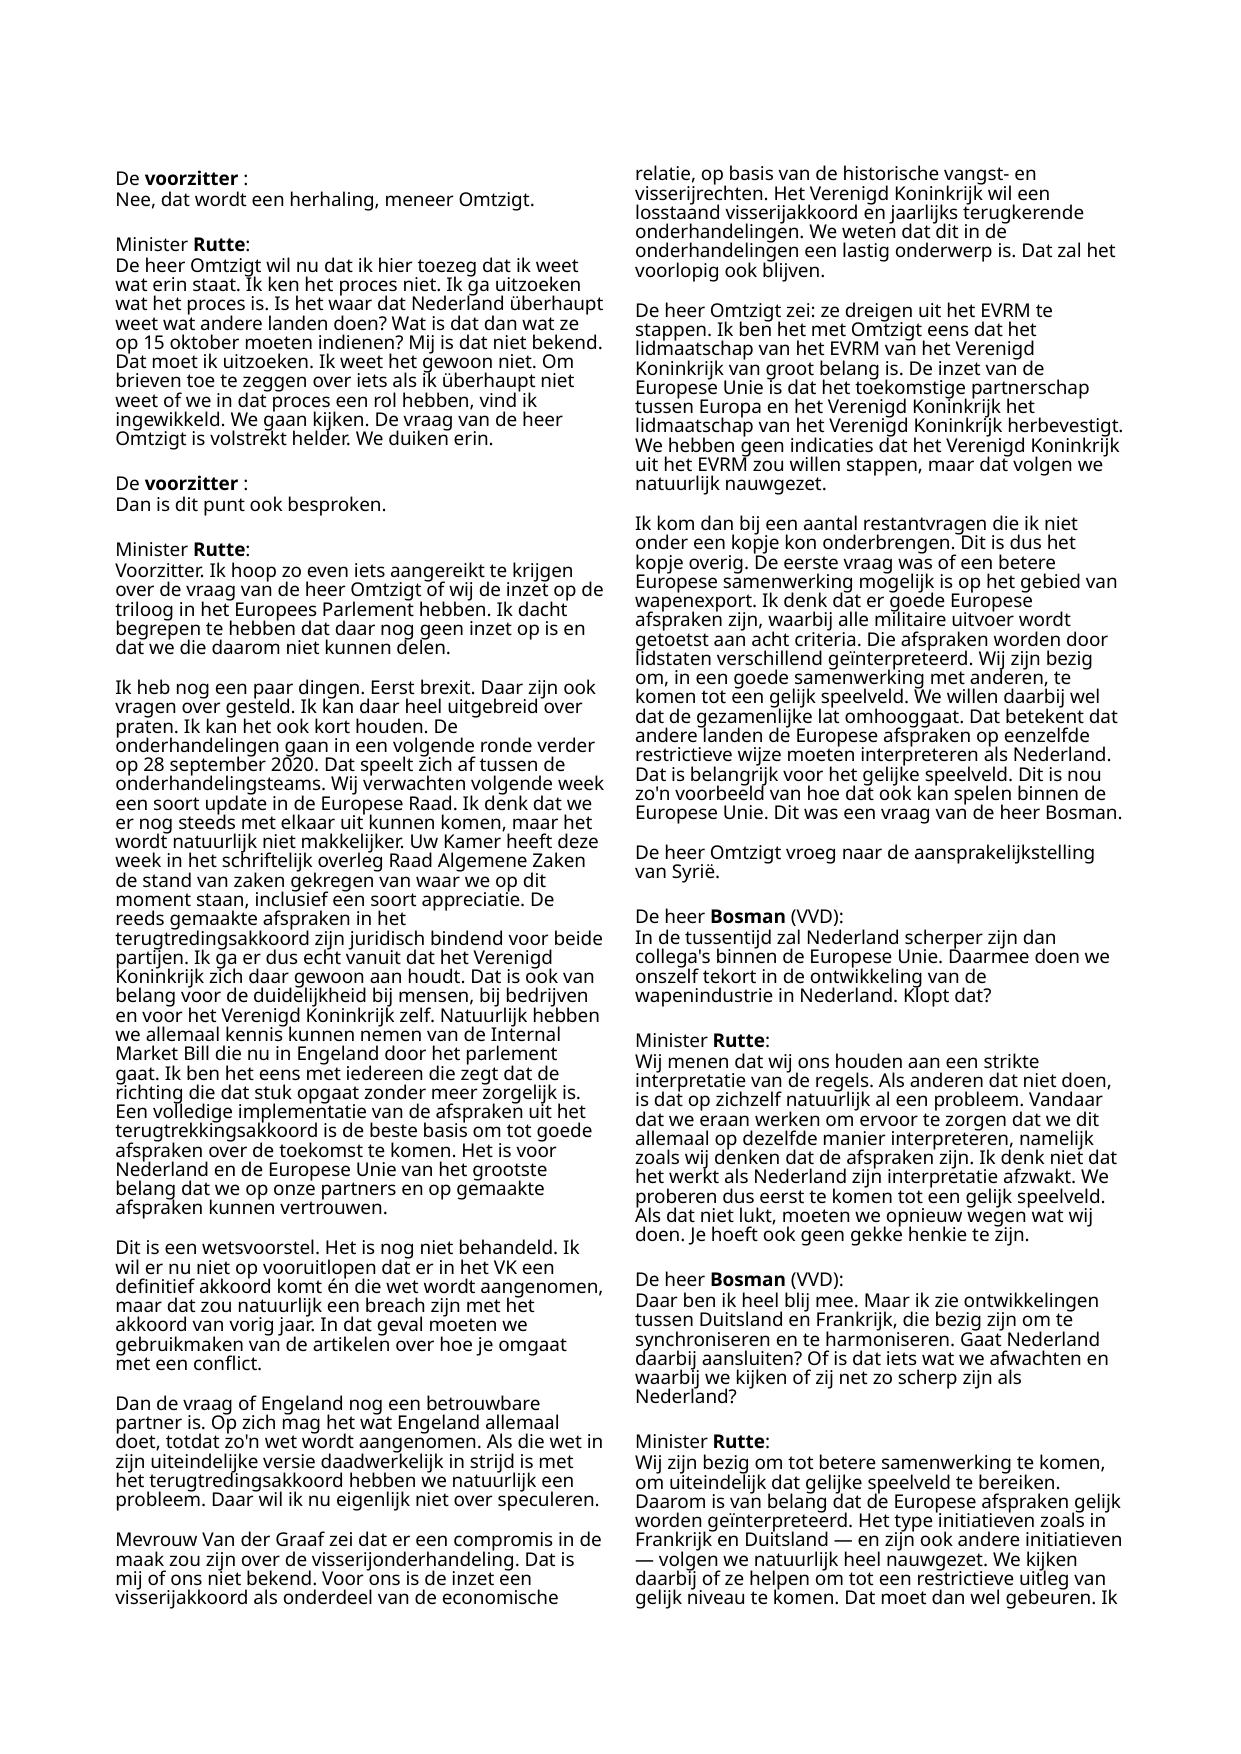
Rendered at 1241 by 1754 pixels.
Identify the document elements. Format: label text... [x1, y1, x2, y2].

text Minister Rutte: [115, 231, 605, 257]
text Wij menen dat wij ons houden aan een strikte interpretatie van de regels. Als anderen dat niet doen, is dat op zichzelf natuurlijk al een probleem. Vandaar dat we eraan werken om ervoor te zorgen dat we dit allemaal op dezelfde manier interpreteren, namelijk zoals wij denken dat de afspraken zijn. Ik denk niet dat het werkt als Nederland zijn interpretatie afzwakt. We proberen dus eerst te komen tot een gelijk speelveld. Als dat niet lukt, moeten we opnieuw wegen wat wij doen. Je hoeft ook geen gekke henkie te zijn. [635, 1053, 1125, 1246]
text De heer Bosman (VVD): [635, 1266, 1125, 1292]
text Dan de vraag of Engeland nog een betrouwbare partner is. Op zich mag het wat Engeland allemaal doet, totdat zo'n wet wordt aangenomen. Als die wet in zijn uiteindelijke versie daadwerkelijk in strijd is met het terugtredingsakkoord hebben we natuurlijk een probleem. Daar wil ik nu eigenlijk niet over speculeren. [115, 1395, 605, 1511]
text Dan is dit punt ook besproken. [115, 496, 605, 515]
text Dit is een wetsvoorstel. Het is nog niet behandeld. Ik wil er nu niet op vooruitlopen dat er in het VK een definitief akkoord komt én die wet wordt aangenomen, maar dat zou natuurlijk een breach zijn met het akkoord van vorig jaar. In dat geval moeten we gebruikmaken van de artikelen over hoe je omgaat met een conflict. [115, 1239, 605, 1374]
text Mevrouw Van der Graaf zei dat er een compromis in de maak zou zijn over de visserijonderhandeling. Dat is mij of ons niet bekend. Voor ons is de inzet een visserijakkoord als onderdeel van de economische [115, 1531, 605, 1608]
text De heer Omtzigt wil nu dat ik hier toezeg dat ik weet wat erin staat. Ik ken het proces niet. Ik ga uitzoeken wat het proces is. Is het waar dat Nederland überhaupt weet wat andere landen doen? Wat is dat dan wat ze op 15 oktober moeten indienen? Mij is dat niet bekend. Dat moet ik uitzoeken. Ik weet het gewoon niet. Om brieven toe te zeggen over iets als ik überhaupt niet weet of we in dat proces een rol hebben, vind ik ingewikkeld. We gaan kijken. De vraag van de heer Omtzigt is volstrekt helder. We duiken erin. [115, 257, 605, 449]
text Minister Rutte: [115, 536, 605, 562]
text De heer Omtzigt vroeg naar de aansprakelijkstelling van Syrië. [635, 844, 1125, 883]
text De heer Bosman (VVD): [635, 903, 1125, 929]
text Wij zijn bezig om tot betere samenwerking te komen, om uiteindelijk dat gelijke speelveld te bereiken. Daarom is van belang dat de Europese afspraken gelijk worden geïnterpreteerd. Het type initiatieven zoals in Frankrijk en Duitsland — en zijn ook andere initiatieven — volgen we natuurlijk heel nauwgezet. We kijken daarbij of ze helpen om tot een restrictieve uitleg van gelijk niveau te komen. Dat moet dan wel gebeuren. Ik [635, 1454, 1125, 1608]
text Minister Rutte: [635, 1027, 1125, 1053]
text Ik heb nog een paar dingen. Eerst brexit. Daar zijn ook vragen over gesteld. Ik kan daar heel uitgebreid over praten. Ik kan het ook kort houden. De onderhandelingen gaan in een volgende ronde verder op 28 september 2020. Dat speelt zich af tussen de onderhandelingsteams. Wij verwachten volgende week een soort update in de Europese Raad. Ik denk dat we er nog steeds met elkaar uit kunnen komen, maar het wordt natuurlijk niet makkelijker. Uw Kamer heeft deze week in het schriftelijk overleg Raad Algemene Zaken de stand van zaken gekregen van waar we op dit moment staan, inclusief een soort appreciatie. De reeds gemaakte afspraken in het terugtredingsakkoord zijn juridisch bindend voor beide partijen. Ik ga er dus echt vanuit dat het Verenigd Koninkrijk zich daar gewoon aan houdt. Dat is ook van belang voor de duidelijkheid bij mensen, bij bedrijven en voor het Verenigd Koninkrijk zelf. Natuurlijk hebben we allemaal kennis kunnen nemen van de Internal Market Bill die nu in Engeland door het parlement gaat. Ik ben het eens met iedereen die zegt dat de richting die dat stuk opgaat zonder meer zorgelijk is. Een volledige implementatie van de afspraken uit het terugtrekkingsakkoord is de beste basis om tot goede afspraken over de toekomst te komen. Het is voor Nederland en de Europese Unie van het grootste belang dat we op onze partners en op gemaakte afspraken kunnen vertrouwen. [115, 679, 605, 1219]
text Daar ben ik heel blij mee. Maar ik zie ontwikkelingen tussen Duitsland en Frankrijk, die bezig zijn om te synchroniseren en te harmoniseren. Gaat Nederland daarbij aansluiten? Of is dat iets wat we afwachten en waarbij we kijken of zij net zo scherp zijn als Nederland? [635, 1292, 1125, 1408]
text Ik kom dan bij een aantal restantvragen die ik niet onder een kopje kon onderbrengen. Dit is dus het kopje overig. De eerste vraag was of een betere Europese samenwerking mogelijk is op het gebied van wapenexport. Ik denk dat er goede Europese afspraken zijn, waarbij alle militaire uitvoer wordt getoetst aan acht criteria. Die afspraken worden door lidstaten verschillend geïnterpreteerd. Wij zijn bezig om, in een goede samenwerking met anderen, te komen tot een gelijk speelveld. We willen daarbij wel dat de gezamenlijke lat omhooggaat. Dat betekent dat andere landen de Europese afspraken op eenzelfde restrictieve wijze moeten interpreteren als Nederland. Dat is belangrijk voor het gelijke speelveld. Dit is nou zo'n voorbeeld van hoe dat ook kan spelen binnen de Europese Unie. Dit was een vraag van de heer Bosman. [635, 515, 1125, 823]
text De voorzitter : [115, 165, 605, 191]
text relatie, op basis van de historische vangst- en visserijrechten. Het Verenigd Koninkrijk wil een losstaand visserijakkoord en jaarlijks terugkerende onderhandelingen. We weten dat dit in de onderhandelingen een lastig onderwerp is. Dat zal het voorlopig ook blijven. [635, 165, 1125, 281]
text De voorzitter : [115, 470, 605, 496]
text Nee, dat wordt een herhaling, meneer Omtzigt. [115, 191, 605, 210]
text Voorzitter. Ik hoop zo even iets aangereikt te krijgen over de vraag van de heer Omtzigt of wij de inzet op de triloog in het Europees Parlement hebben. Ik dacht begrepen te hebben dat daar nog geen inzet op is en dat we die daarom niet kunnen delen. [115, 562, 605, 658]
text In de tussentijd zal Nederland scherper zijn dan collega's binnen de Europese Unie. Daarmee doen we onszelf tekort in de ontwikkeling van de wapenindustrie in Nederland. Klopt dat? [635, 929, 1125, 1006]
text Minister Rutte: [635, 1429, 1125, 1454]
text De heer Omtzigt zei: ze dreigen uit het EVRM te stappen. Ik ben het met Omtzigt eens dat het lidmaatschap van het EVRM van het Verenigd Koninkrijk van groot belang is. De inzet van de Europese Unie is dat het toekomstige partnerschap tussen Europa en het Verenigd Koninkrijk het lidmaatschap van het Verenigd Koninkrijk herbevestigt. We hebben geen indicaties dat het Verenigd Koninkrijk uit het EVRM zou willen stappen, maar dat volgen we natuurlijk nauwgezet. [635, 302, 1125, 494]
